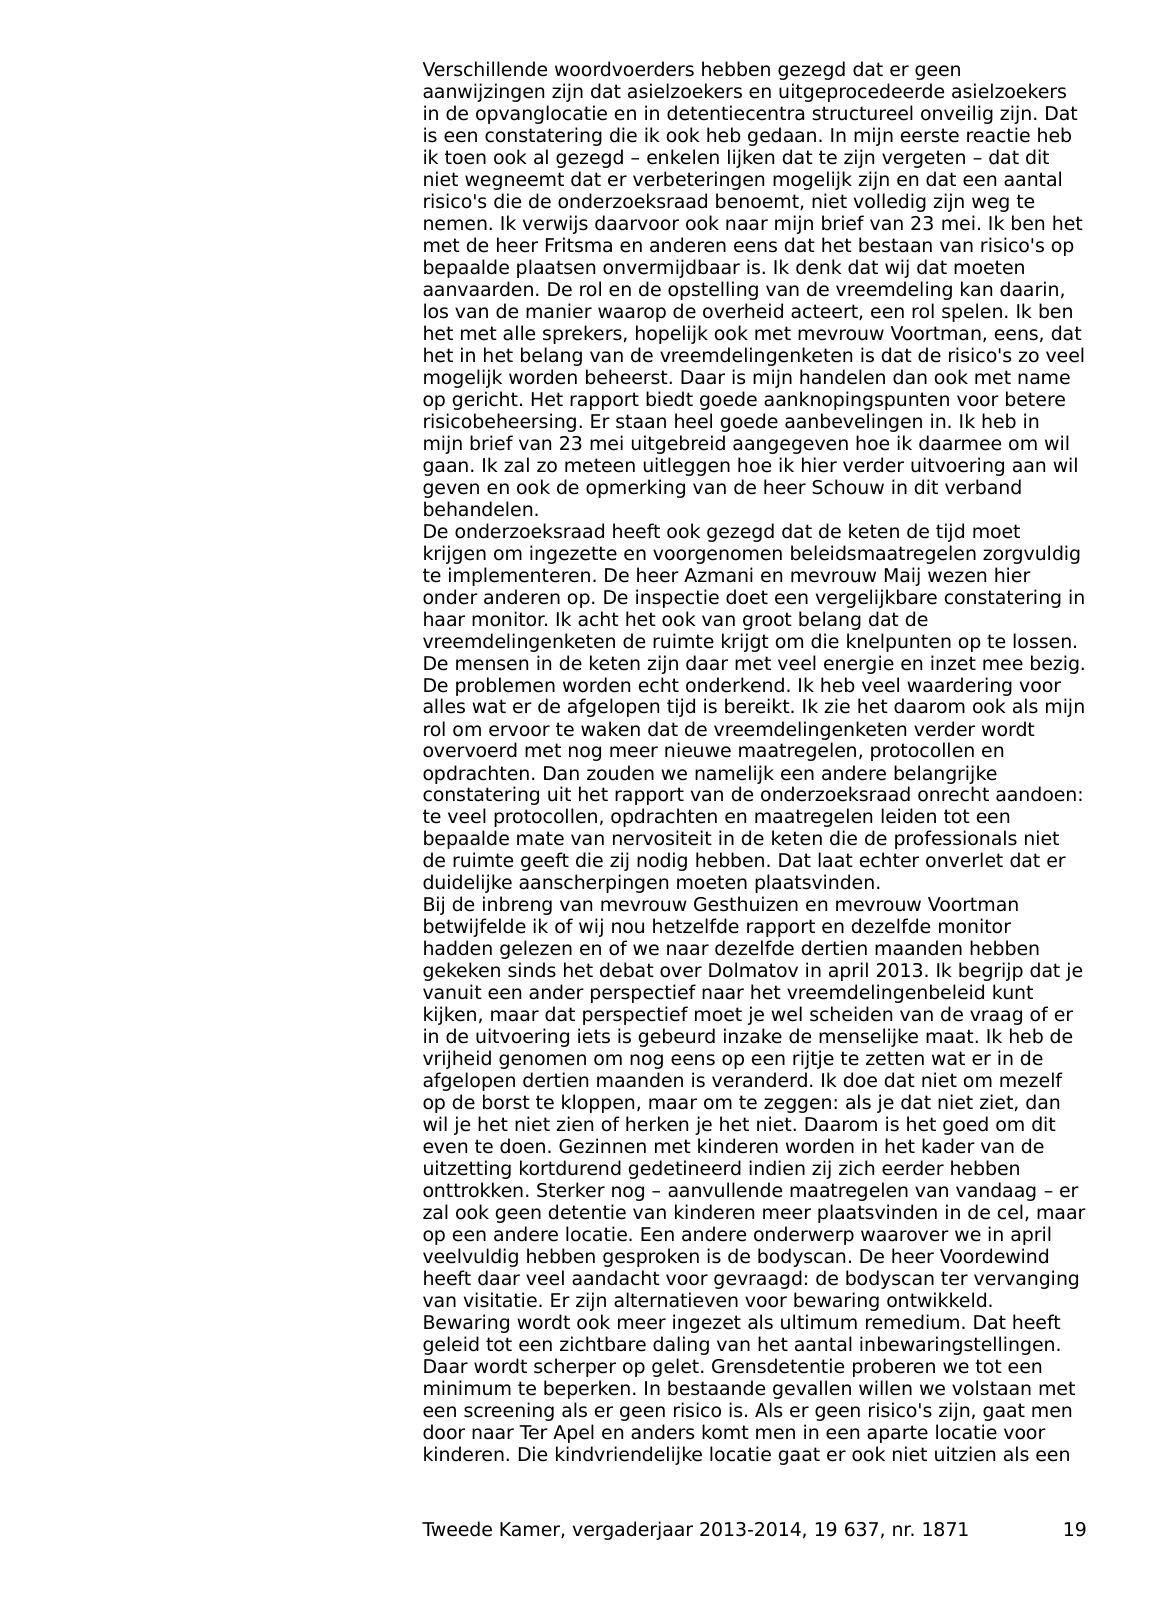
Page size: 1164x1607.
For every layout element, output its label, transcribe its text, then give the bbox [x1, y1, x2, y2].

text De onderzoeksraad heeft ook gezegd dat de keten de tijd moet krijgen om ingezette en voorgenomen beleidsmaatregelen zorgvuldig te implementeren. De heer Azmani en mevrouw Maij wezen hier onder anderen op. De inspectie doet een vergelijkbare constatering in haar monitor. Ik acht het ook van groot belang dat de vreemdelingenketen de ruimte krijgt om die knelpunten op te lossen. De mensen in de keten zijn daar met veel energie en inzet mee bezig. De problemen worden echt onderkend. Ik heb veel waardering voor alles wat er de afgelopen tijd is bereikt. Ik zie het daarom ook als mijn rol om ervoor te waken dat de vreemdelingenketen verder wordt overvoerd met nog meer nieuwe maatregelen, protocollen en opdrachten. Dan zouden we namelijk een andere belangrijke constatering uit het rapport van de onderzoeksraad onrecht aandoen: te veel protocollen, opdrachten en maatregelen leiden tot een bepaalde mate van nervositeit in de keten die de professionals niet de ruimte geeft die zij nodig hebben. Dat laat echter onverlet dat er duidelijke aanscherpingen moeten plaatsvinden. [422, 521, 1087, 894]
text Verschillende woordvoerders hebben gezegd dat er geen aanwijzingen zijn dat asielzoekers en uitgeprocedeerde asielzoekers in de opvanglocatie en in detentiecentra structureel onveilig zijn. Dat is een constatering die ik ook heb gedaan. In mijn eerste reactie heb ik toen ook al gezegd – enkelen lijken dat te zijn vergeten – dat dit niet wegneemt dat er verbeteringen mogelijk zijn en dat een aantal risico's die de onderzoeksraad benoemt, niet volledig zijn weg te nemen. Ik verwijs daarvoor ook naar mijn brief van 23 mei. Ik ben het met de heer Fritsma en anderen eens dat het bestaan van risico's op bepaalde plaatsen onvermijdbaar is. Ik denk dat wij dat moeten aanvaarden. De rol en de opstelling van de vreemdeling kan daarin, los van de manier waarop de overheid acteert, een rol spelen. Ik ben het met alle sprekers, hopelijk ook met mevrouw Voortman, eens, dat het in het belang van de vreemdelingenketen is dat de risico's zo veel mogelijk worden beheerst. Daar is mijn handelen dan ook met name op gericht. Het rapport biedt goede aanknopingspunten voor betere risicobeheersing. Er staan heel goede aanbevelingen in. Ik heb in mijn brief van 23 mei uitgebreid aangegeven hoe ik daarmee om wil gaan. Ik zal zo meteen uitleggen hoe ik hier verder uitvoering aan wil geven en ook de opmerking van de heer Schouw in dit verband behandelen. [422, 59, 1087, 521]
text Bij de inbreng van mevrouw Gesthuizen en mevrouw Voortman betwijfelde ik of wij nou hetzelfde rapport en dezelfde monitor hadden gelezen en of we naar dezelfde dertien maanden hebben gekeken sinds het debat over Dolmatov in april 2013. Ik begrijp dat je vanuit een ander perspectief naar het vreemdelingenbeleid kunt kijken, maar dat perspectief moet je wel scheiden van de vraag of er in de uitvoering iets is gebeurd inzake de menselijke maat. Ik heb de vrijheid genomen om nog eens op een rijtje te zetten wat er in de afgelopen dertien maanden is veranderd. Ik doe dat niet om mezelf op de borst te kloppen, maar om te zeggen: als je dat niet ziet, dan wil je het niet zien of herken je het niet. Daarom is het goed om dit even te doen. Gezinnen met kinderen worden in het kader van de uitzetting kortdurend gedetineerd indien zij zich eerder hebben onttrokken. Sterker nog – aanvullende maatregelen van vandaag – er zal ook geen detentie van kinderen meer plaatsvinden in de cel, maar op een andere locatie. Een andere onderwerp waarover we in april veelvuldig hebben gesproken is de bodyscan. De heer Voordewind heeft daar veel aandacht voor gevraagd: de bodyscan ter vervanging van visitatie. Er zijn alternatieven voor bewaring ontwikkeld. Bewaring wordt ook meer ingezet als ultimum remedium. Dat heeft geleid tot een zichtbare daling van het aantal inbewaringstellingen. Daar wordt scherper op gelet. Grensdetentie proberen we tot een minimum te beperken. In bestaande gevallen willen we volstaan met een screening als er geen risico is. Als er geen risico's zijn, gaat men door naar Ter Apel en anders komt men in een aparte locatie voor kinderen. Die kindvriendelijke locatie gaat er ook niet uitzien als een [422, 894, 1087, 1466]
